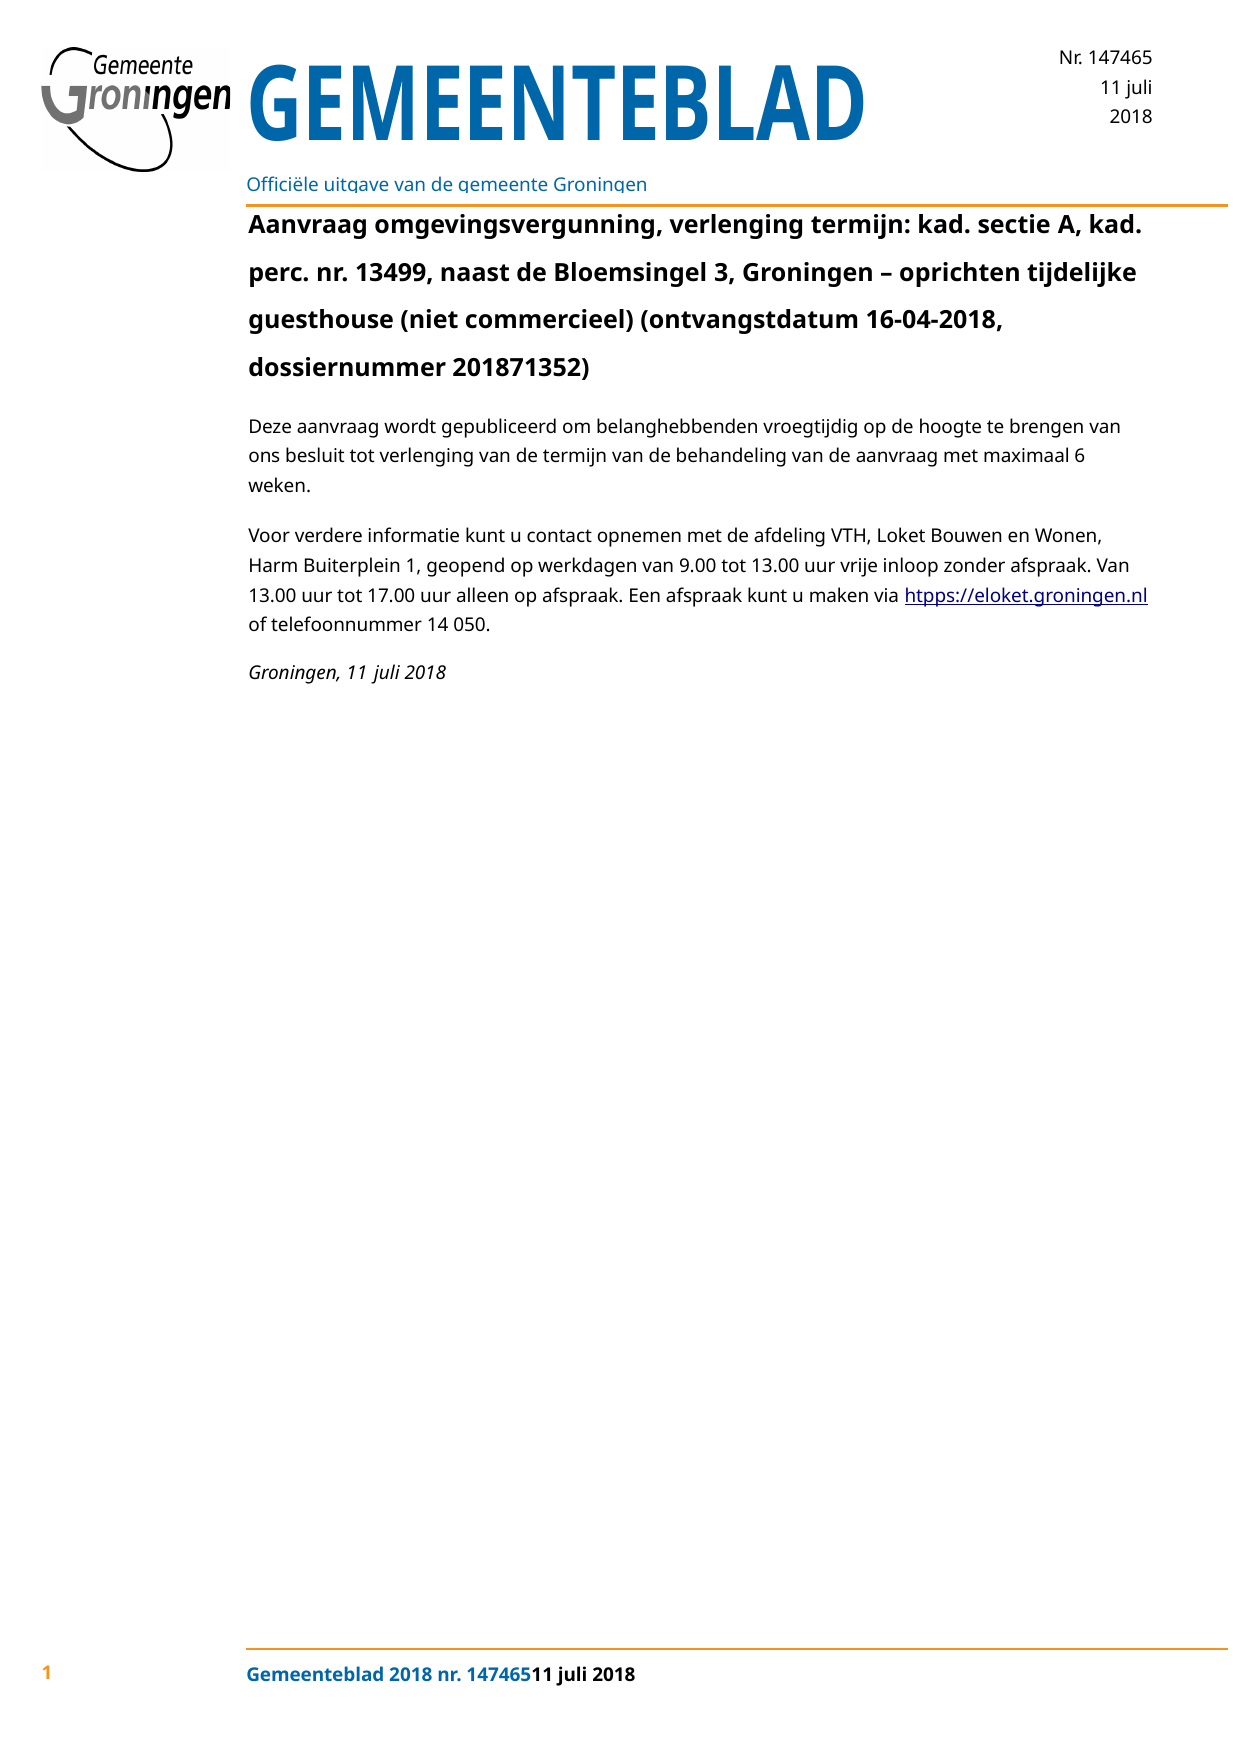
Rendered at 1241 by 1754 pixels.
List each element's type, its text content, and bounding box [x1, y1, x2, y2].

text Deze aanvraag wordt gepubliceerd om belanghebbenden vroegtijdig op de hoogte te brengen van ons besluit tot verlenging van de termijn van de behandeling van de aanvraag met maximaal 6 weken. [248, 413, 1152, 498]
text Aanvraag omgevingsvergunning, verlenging termijn: kad. sectie A, kad. perc. nr. 13499, naast de Bloemsingel 3, Groningen – oprichten tijdelijke guesthouse (niet commercieel) (ontvangstdatum 16-04-2018, dossiernummer 201871352) [248, 207, 1152, 384]
picture [41, 47, 231, 172]
text Voor verdere informatie kunt u contact opnemen met de afdeling VTH, Loket Bouwen en Wonen, Harm Buiterplein 1, geopend op werkdagen van 9.00 tot 13.00 uur vrije inloop zonder afspraak. Van 13.00 uur tot 17.00 uur alleen op afspraak. Een afspraak kunt u maken via htpps://eloket.groningen.nl of telefoonnummer 14 050. [248, 523, 1152, 637]
text Groningen, 11 juli 2018 [248, 659, 1152, 685]
